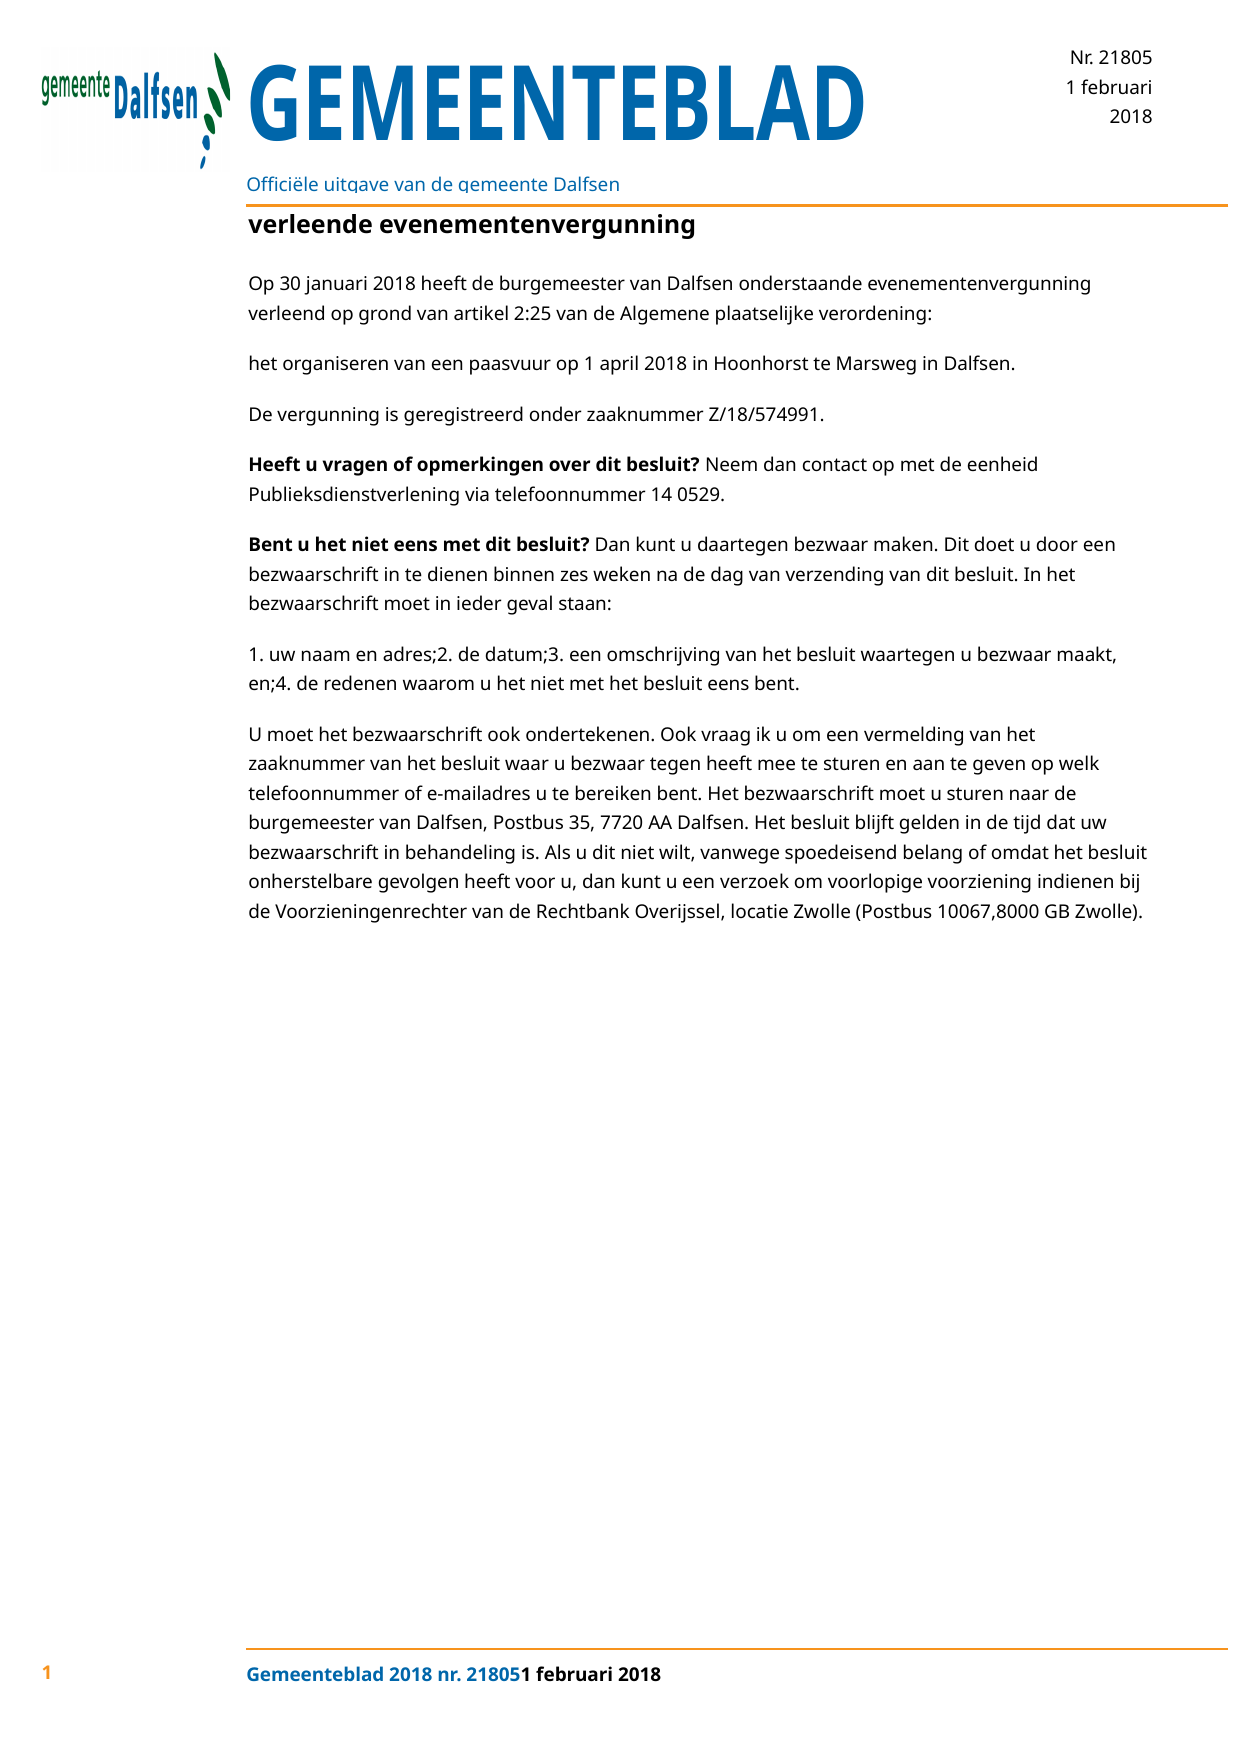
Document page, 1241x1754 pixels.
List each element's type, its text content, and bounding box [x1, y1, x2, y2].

text Heeft u vragen of opmerkingen over dit besluit? Neem dan contact op met de eenheid Publieksdienstverlening via telefoonnummer 14 0529. [248, 451, 1152, 506]
picture [41, 47, 231, 172]
text De vergunning is geregistreerd onder zaaknummer Z/18/574991. [248, 401, 1152, 426]
text het organiseren van een paasvuur op 1 april 2018 in Hoonhorst te Marsweg in Dalfsen. [248, 350, 1152, 376]
text 1. uw naam en adres;2. de datum;3. een omschrijving van het besluit waartegen u bezwaar maakt, en;4. de redenen waarom u het niet met het besluit eens bent. [248, 641, 1152, 696]
text Bent u het niet eens met dit besluit? Dan kunt u daartegen bezwaar maken. Dit doet u door een bezwaarschrift in te dienen binnen zes weken na de dag van verzending van dit besluit. In het bezwaarschrift moet in ieder geval staan: [248, 531, 1152, 616]
text U moet het bezwaarschrift ook ondertekenen. Ook vraag ik u om een vermelding van het zaaknummer van het besluit waar u bezwaar tegen heeft mee te sturen en aan te geven op welk telefoonnummer of e-mailadres u te bereiken bent. Het bezwaarschrift moet u sturen naar de burgemeester van Dalfsen, Postbus 35, 7720 AA Dalfsen. Het besluit blijft gelden in de tijd dat uw bezwaarschrift in behandeling is. Als u dit niet wilt, vanwege spoedeisend belang of omdat het besluit onherstelbare gevolgen heeft voor u, dan kunt u een verzoek om voorlopige voorziening indienen bij de Voorzieningenrechter van de Rechtbank Overijssel, locatie Zwolle (Postbus 10067,8000 GB Zwolle). [248, 721, 1152, 924]
text Op 30 januari 2018 heeft de burgemeester van Dalfsen onderstaande evenementenvergunning verleend op grond van artikel 2:25 van de Algemene plaatselijke verordening: [248, 270, 1152, 326]
text verleende evenementenvergunning [248, 207, 1152, 241]
